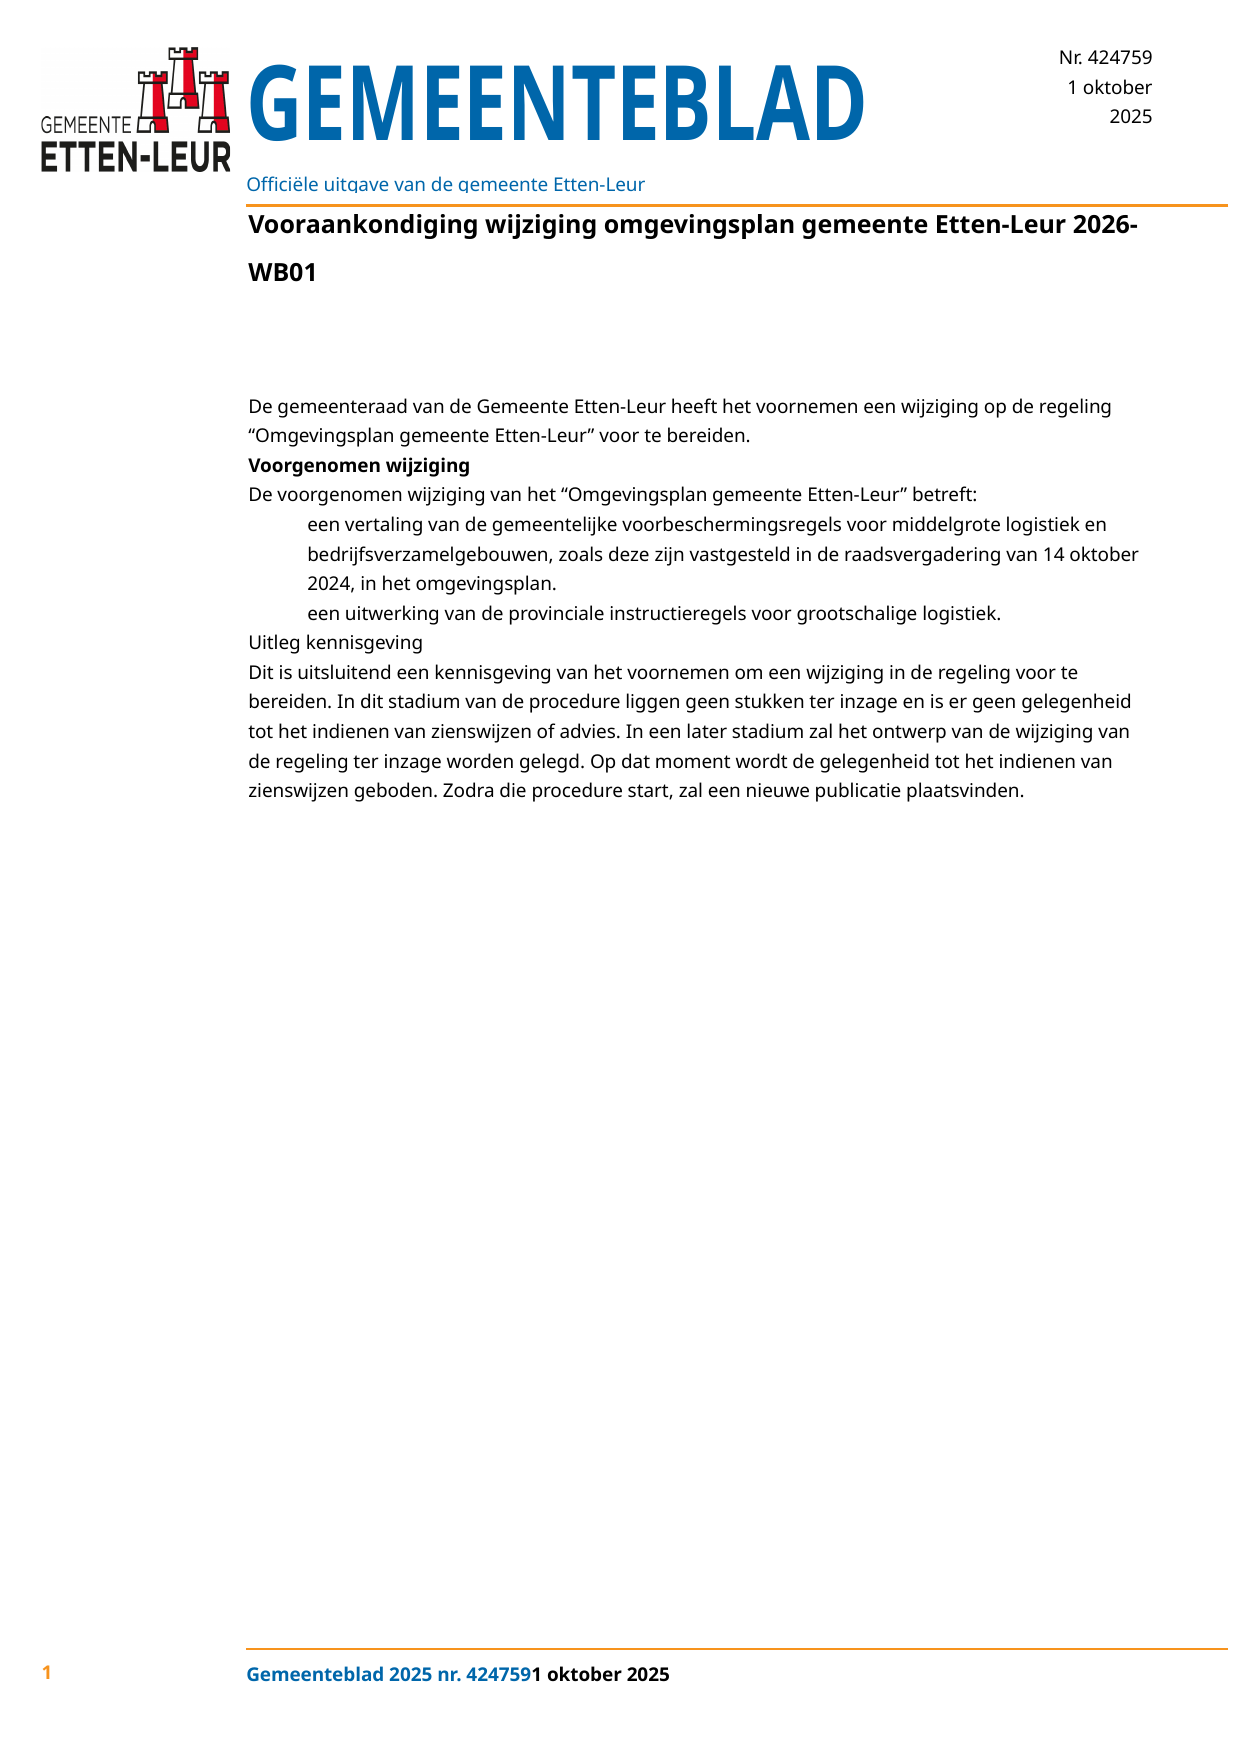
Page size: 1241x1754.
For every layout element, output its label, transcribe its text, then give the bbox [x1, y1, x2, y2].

picture [41, 47, 231, 172]
text De voorgenomen wijziging van het “Omgevingsplan gemeente Etten-Leur” betreft: [248, 482, 1152, 507]
text Voorgenomen wijziging [248, 452, 1152, 478]
text De gemeenteraad van de Gemeente Etten-Leur heeft het voornemen een wijziging op de regeling “Omgevingsplan gemeente Etten-Leur” voor te bereiden. [248, 393, 1152, 448]
list een uitwerking van de provinciale instructieregels voor grootschalige logistiek. [248, 600, 1152, 626]
text Uitleg kennisgeving [248, 629, 1152, 655]
text Dit is uitsluitend een kennisgeving van het voornemen om een wijziging in de regeling voor te bereiden. In dit stadium van de procedure liggen geen stukken ter inzage en is er geen gelegenheid tot het indienen van zienswijzen of advies. In een later stadium zal het ontwerp van de wijziging van de regeling ter inzage worden gelegd. Op dat moment wordt de gelegenheid tot het indienen van zienswijzen geboden. Zodra die procedure start, zal een nieuwe publicatie plaatsvinden. [248, 659, 1152, 803]
text Vooraankondiging wijziging omgevingsplan gemeente Etten-Leur 2026-WB01 [248, 207, 1152, 288]
list een vertaling van de gemeentelijke voorbeschermingsregels voor middelgrote logistiek en bedrijfsverzamelgebouwen, zoals deze zijn vastgesteld in de raadsvergadering van 14 oktober 2024, in het omgevingsplan. [248, 511, 1152, 596]
